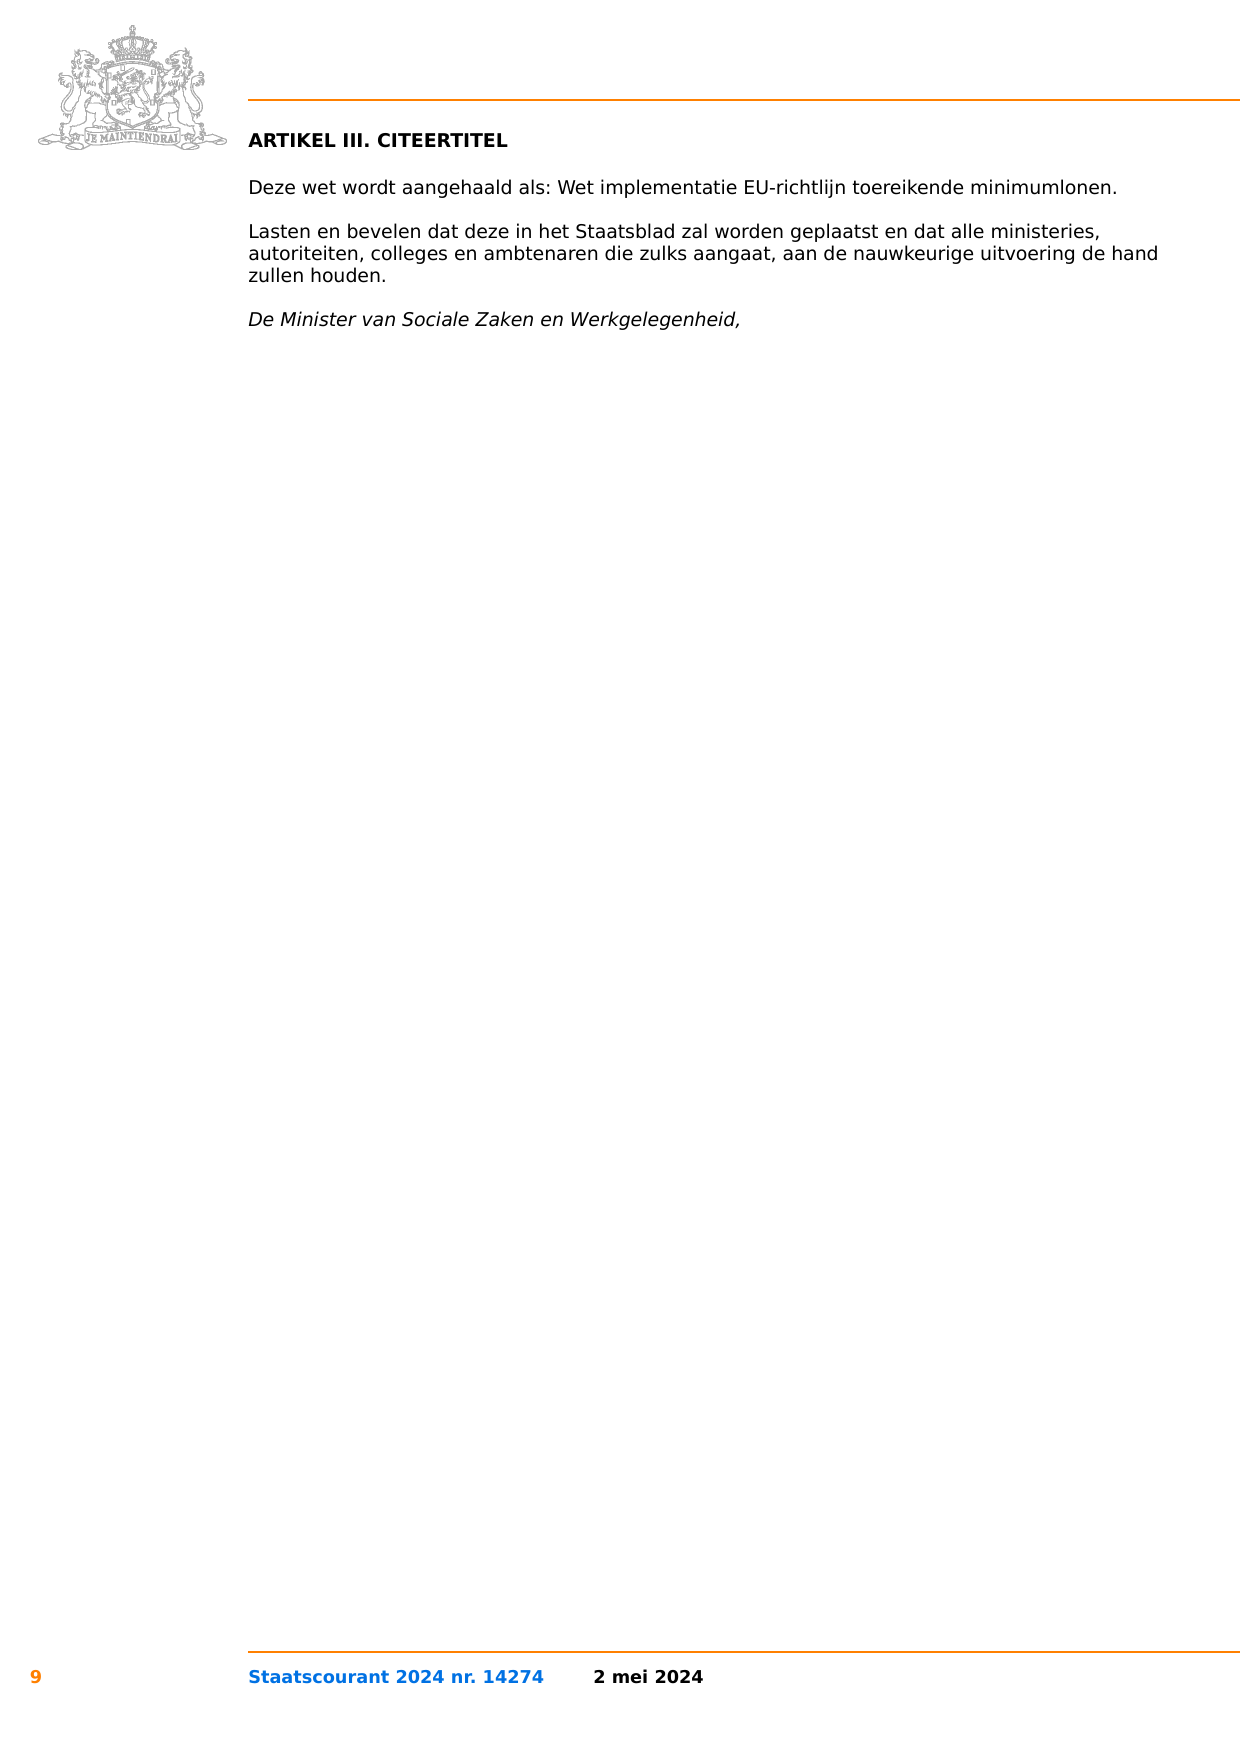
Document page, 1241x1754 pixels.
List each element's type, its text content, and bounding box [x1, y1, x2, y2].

subtitle ARTIKEL III. CITEERTITEL [248, 130, 1163, 152]
picture [38, 25, 227, 150]
text De Minister van Sociale Zaken en Werkgelegenheid, [248, 308, 1163, 331]
text Lasten en bevelen dat deze in het Staatsblad zal worden geplaatst en dat alle ministeries, autoriteiten, colleges en ambtenaren die zulks aangaat, aan de nauwkeurige uitvoering de hand zullen houden. [248, 221, 1163, 287]
text Deze wet wordt aangehaald als: Wet implementatie EU-richtlijn toereikende minimumlonen. [248, 177, 1163, 199]
